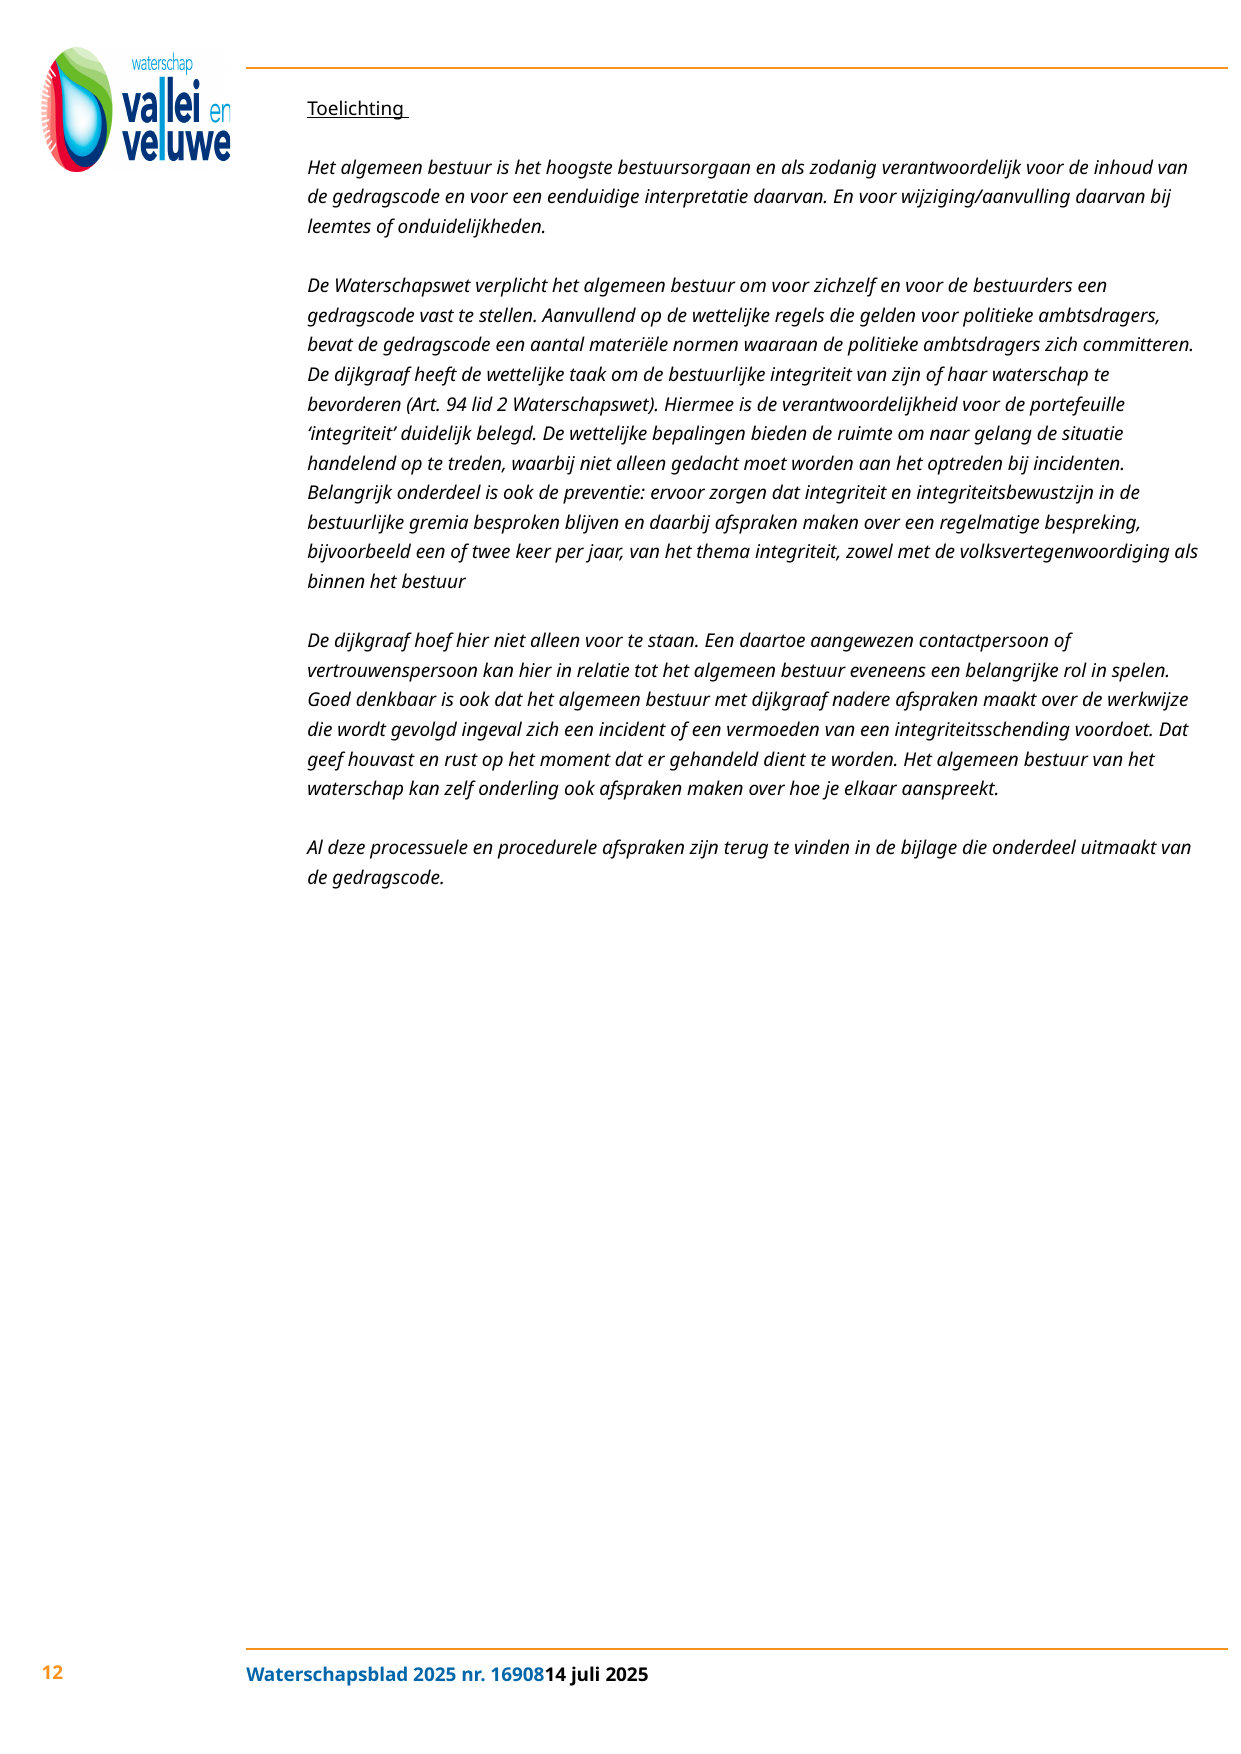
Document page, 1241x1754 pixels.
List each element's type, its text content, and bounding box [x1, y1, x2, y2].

table_header Toelichting Het algemeen bestuur is het hoogste bestuursorgaan en als zodanig verantwoordelijk voor de inhoud van de gedragscode en voor een eenduidige interpretatie daarvan. En voor wijziging/aanvulling daarvan bij leemtes of onduidelijkheden. De Waterschapswet verplicht het algemeen bestuur om voor zichzelf en voor de bestuurders een gedragscode vast te stellen. Aanvullend op de wettelijke regels die gelden voor politieke ambtsdragers, bevat de gedragscode een aantal materiële normen waaraan de politieke ambtsdragers zich committeren. De dijkgraaf heeft de wettelijke taak om de bestuurlijke integriteit van zijn of haar waterschap te bevorderen (Art. 94 lid 2 Waterschapswet). Hiermee is de verantwoordelijkheid voor de portefeuille ‘integriteit’ duidelijk belegd. De wettelijke bepalingen bieden de ruimte om naar gelang de situatie handelend op te treden, waarbij niet alleen gedacht moet worden aan het optreden bij incidenten. Belangrijk onderdeel is ook de preventie: ervoor zorgen dat integriteit en integriteitsbewustzijn in de bestuurlijke gremia besproken blijven en daarbij afspraken maken over een regelmatige bespreking, bijvoorbeeld een of twee keer per jaar, van het thema integriteit, zowel met de volksvertegenwoordiging als binnen het bestuur De dijkgraaf hoef hier niet alleen voor te staan. Een daartoe aangewezen contactpersoon of vertrouwenspersoon kan hier in relatie tot het algemeen bestuur eveneens een belangrijke rol in spelen. Goed denkbaar is ook dat het algemeen bestuur met dijkgraaf nadere afspraken maakt over de werkwijze die wordt gevolgd ingeval zich een incident of een vermoeden van een integriteitsschending voordoet. Dat geef houvast en rust op het moment dat er gehandeld dient te worden. Het algemeen bestuur van het waterschap kan zelf onderling ook afspraken maken over hoe je elkaar aanspreekt. Al deze processuele en procedurele afspraken zijn terug te vinden in de bijlage die onderdeel uitmaakt van de gedragscode. [307, 95, 1211, 890]
picture [41, 47, 231, 172]
